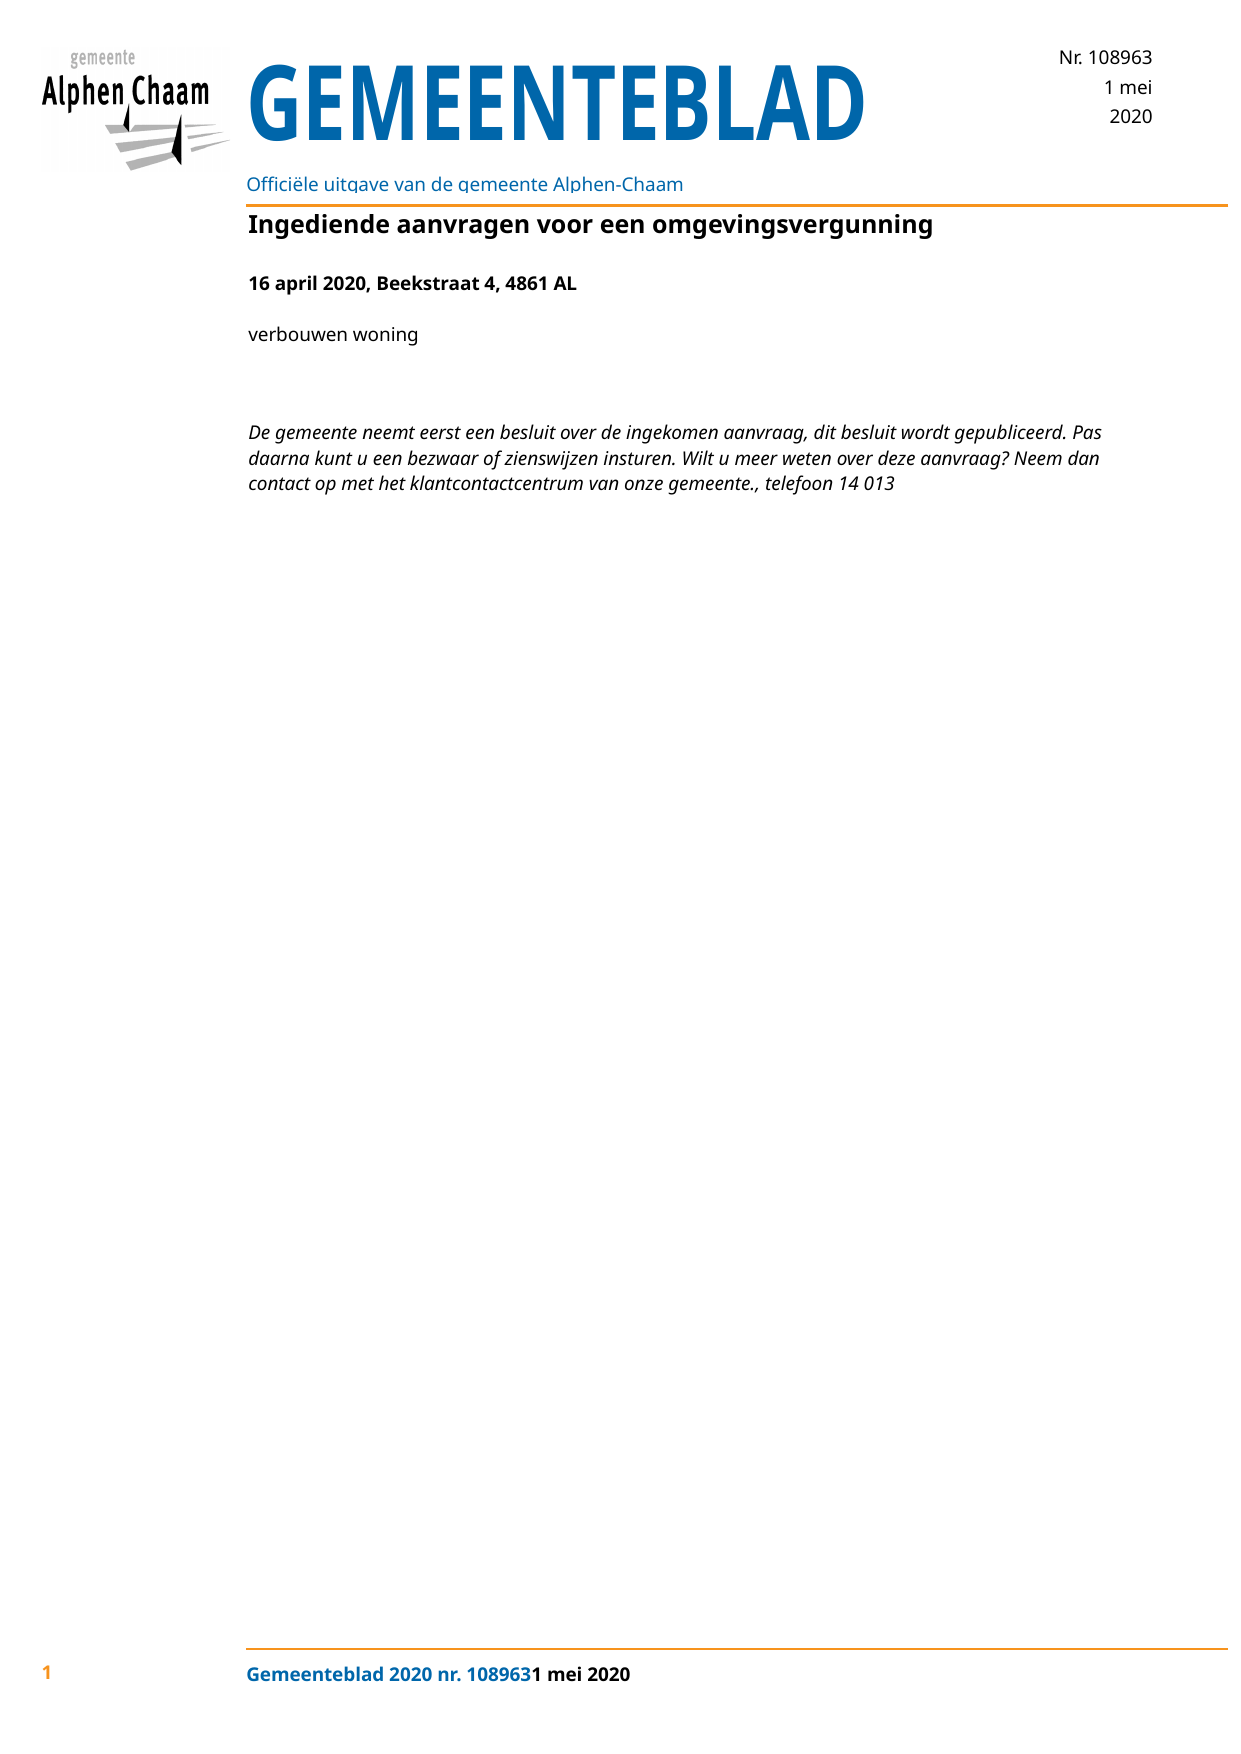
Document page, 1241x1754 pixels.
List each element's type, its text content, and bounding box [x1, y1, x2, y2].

picture [41, 47, 231, 172]
text Ingediende aanvragen voor een omgevingsvergunning [248, 207, 1152, 241]
text De gemeente neemt eerst een besluit over de ingekomen aanvraag, dit besluit wordt gepubliceerd. Pas daarna kunt u een bezwaar of zienswijzen insturen. Wilt u meer weten over deze aanvraag? Neem dan contact op met het klantcontactcentrum van onze gemeente., telefoon 14 013 [248, 419, 1152, 496]
text 16 april 2020, Beekstraat 4, 4861 AL [248, 270, 1152, 296]
text verbouwen woning [248, 321, 1152, 346]
